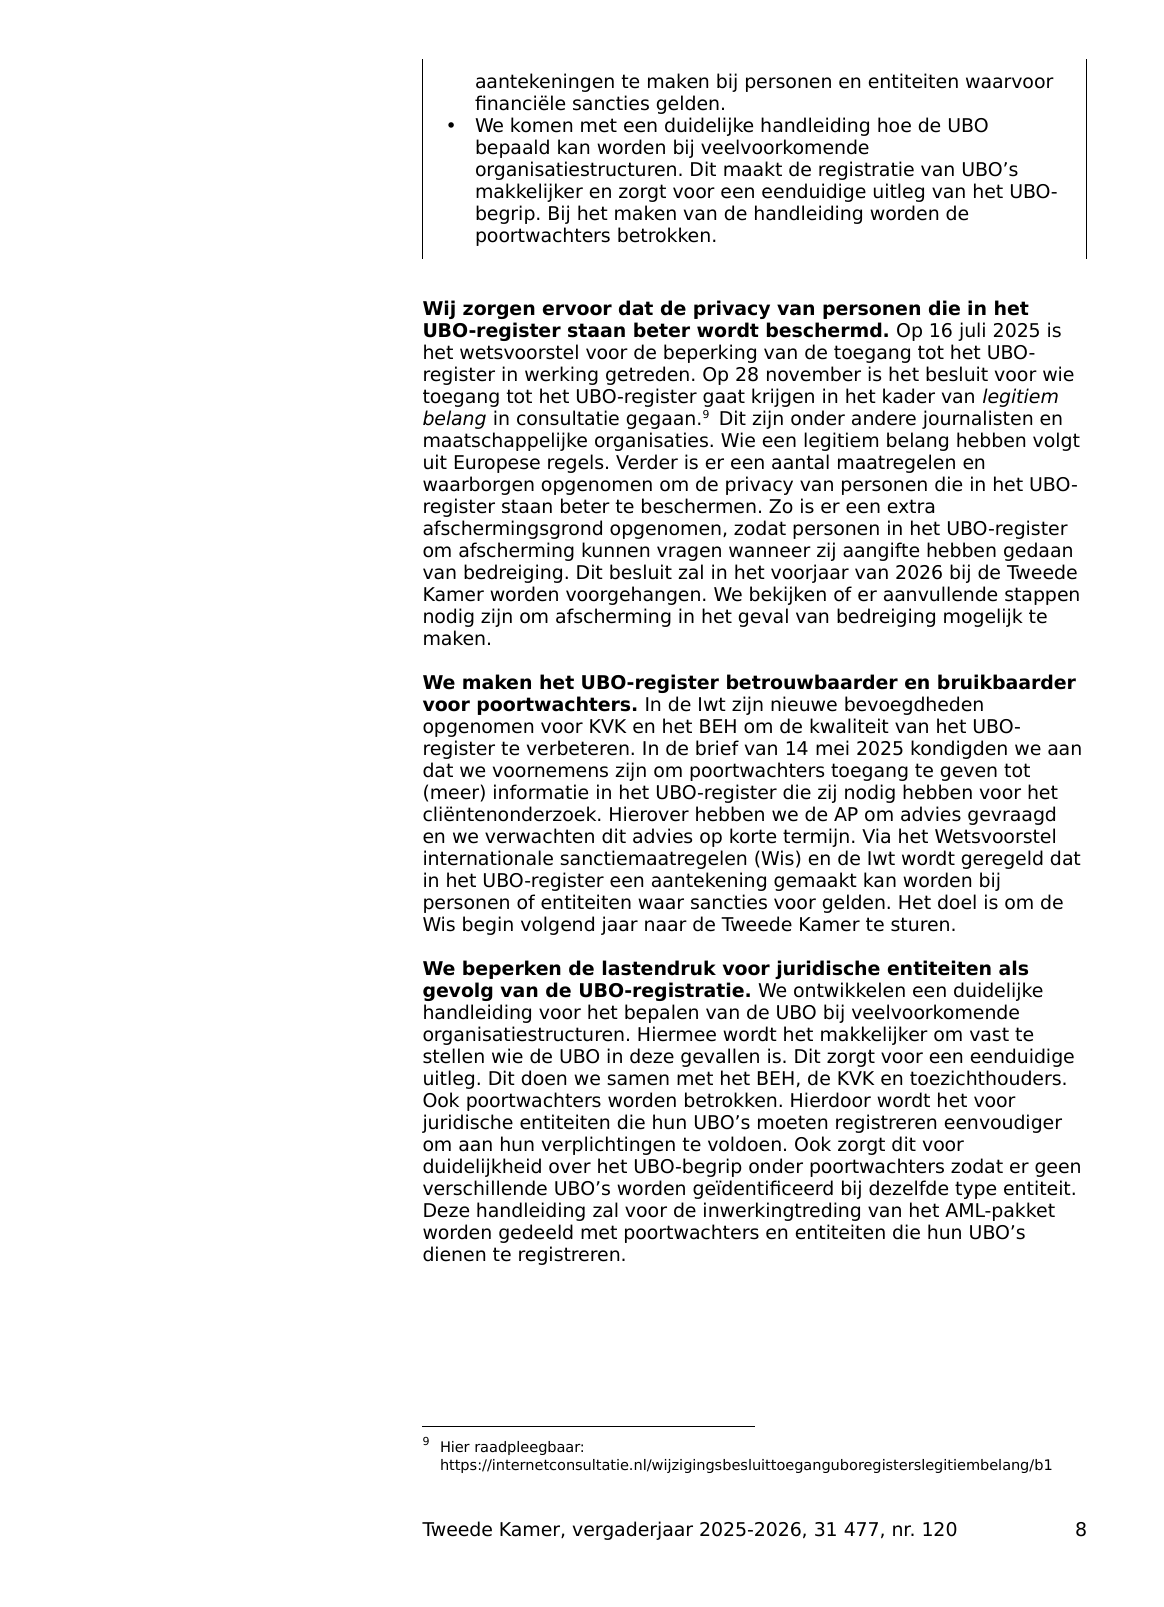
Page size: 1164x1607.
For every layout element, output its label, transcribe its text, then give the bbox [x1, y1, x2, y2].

text Hier raadpleegbaar: https://internetconsultatie.nl/wijzigingsbesluittoeganguboregisterslegitiembelang/b1 [422, 1435, 1087, 1474]
text We beperken de lastendruk voor juridische entiteiten als gevolg van de UBO-registratie. We ontwikkelen een duidelijke handleiding voor het bepalen van de UBO bij veelvoorkomende organisatiestructuren. Hiermee wordt het makkelijker om vast te stellen wie de UBO in deze gevallen is. Dit zorgt voor een eenduidige uitleg. Dit doen we samen met het BEH, de KVK en toezichthouders. Ook poortwachters worden betrokken. Hierdoor wordt het voor juridische entiteiten die hun UBO’s moeten registreren eenvoudiger om aan hun verplichtingen te voldoen. Ook zorgt dit voor duidelijkheid over het UBO-begrip onder poortwachters zodat er geen verschillende UBO’s worden geïdentificeerd bij dezelfde type entiteit. Deze handleiding zal voor de inwerkingtreding van het AML-pakket worden gedeeld met poortwachters en entiteiten die hun UBO’s dienen te registreren. [422, 958, 1087, 1266]
text Wij zorgen ervoor dat de privacy van personen die in het UBO-register staan beter wordt beschermd. Op 16 juli 2025 is het wetsvoorstel voor de beperking van de toegang tot het UBO-register in werking getreden. Op 28 november is het besluit voor wie toegang tot het UBO-register gaat krijgen in het kader van legitiem belang in consultatie gegaan. Dit zijn onder andere journalisten en maatschappelijke organisaties. Wie een legitiem belang hebben volgt uit Europese regels. Verder is er een aantal maatregelen en waarborgen opgenomen om de privacy van personen die in het UBO-register staan beter te beschermen. Zo is er een extra afschermingsgrond opgenomen, zodat personen in het UBO-register om afscherming kunnen vragen wanneer zij aangifte hebben gedaan van bedreiging. Dit besluit zal in het voorjaar van 2026 bij de Tweede Kamer worden voorgehangen. We bekijken of er aanvullende stappen nodig zijn om afscherming in het geval van bedreiging mogelijk te maken. [422, 298, 1087, 650]
table_header aantekeningen te maken bij personen en entiteiten waarvoor financiële sancties gelden. • We komen met een duidelijke handleiding hoe de UBO bepaald kan worden bij veelvoorkomende organisatiestructuren. Dit maakt de registratie van UBO’s makkelijker en zorgt voor een eenduidige uitleg van het UBO-begrip. Bij het maken van de handleiding worden de poortwachters betrokken. [423, 59, 1086, 258]
text We maken het UBO-register betrouwbaarder en bruikbaarder voor poortwachters. In de Iwt zijn nieuwe bevoegdheden opgenomen voor KVK en het BEH om de kwaliteit van het UBO-register te verbeteren. In de brief van 14 mei 2025 kondigden we aan dat we voornemens zijn om poortwachters toegang te geven tot (meer) informatie in het UBO-register die zij nodig hebben voor het cliëntenonderzoek. Hierover hebben we de AP om advies gevraagd en we verwachten dit advies op korte termijn. Via het Wetsvoorstel internationale sanctiemaatregelen (Wis) en de Iwt wordt geregeld dat in het UBO-register een aantekening gemaakt kan worden bij personen of entiteiten waar sancties voor gelden. Het doel is om de Wis begin volgend jaar naar de Tweede Kamer te sturen. [422, 672, 1087, 936]
